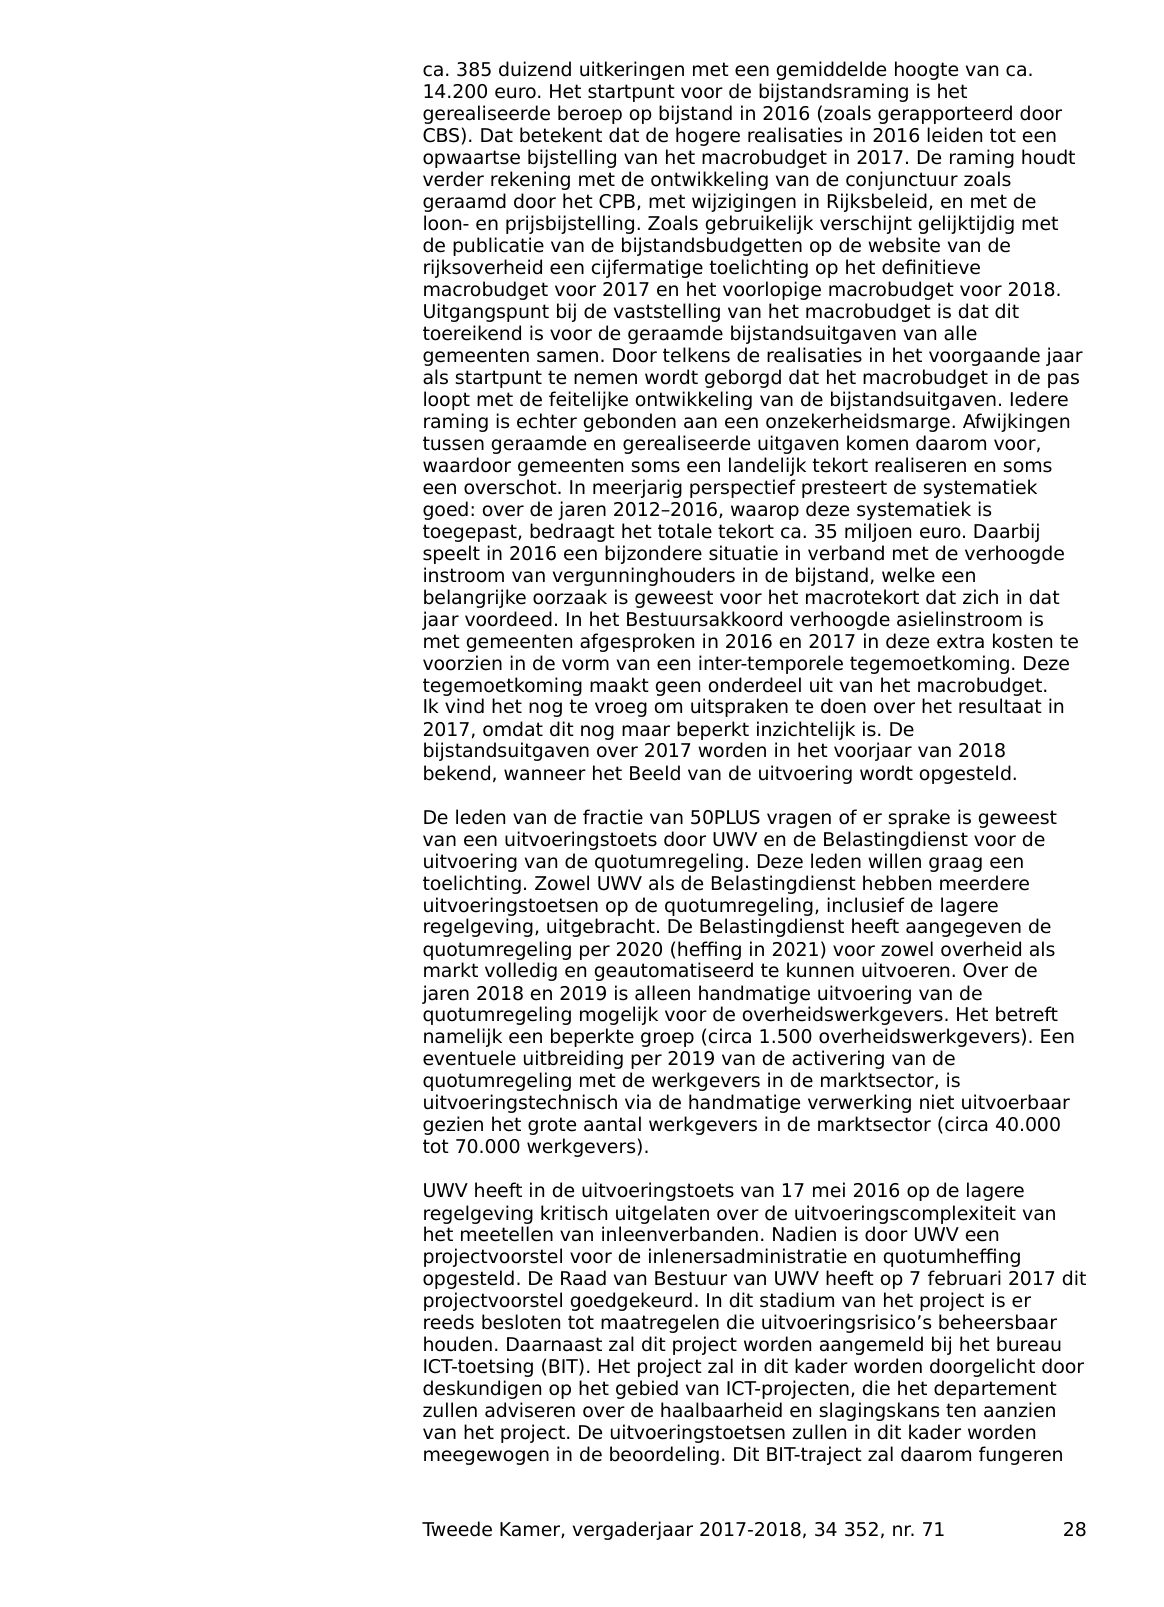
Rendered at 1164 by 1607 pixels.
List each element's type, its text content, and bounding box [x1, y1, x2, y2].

text De leden van de fractie van 50PLUS vragen of er sprake is geweest van een uitvoeringstoets door UWV en de Belastingdienst voor de uitvoering van de quotumregeling. Deze leden willen graag een toelichting. Zowel UWV als de Belastingdienst hebben meerdere uitvoeringstoetsen op de quotumregeling, inclusief de lagere regelgeving, uitgebracht. De Belastingdienst heeft aangegeven de quotumregeling per 2020 (heffing in 2021) voor zowel overheid als markt volledig en geautomatiseerd te kunnen uitvoeren. Over de jaren 2018 en 2019 is alleen handmatige uitvoering van de quotumregeling mogelijk voor de overheidswerkgevers. Het betreft namelijk een beperkte groep (circa 1.500 overheidswerkgevers). Een eventuele uitbreiding per 2019 van de activering van de quotumregeling met de werkgevers in de marktsector, is uitvoeringstechnisch via de handmatige verwerking niet uitvoerbaar gezien het grote aantal werkgevers in de marktsector (circa 40.000 tot 70.000 werkgevers). [422, 807, 1087, 1158]
text UWV heeft in de uitvoeringstoets van 17 mei 2016 op de lagere regelgeving kritisch uitgelaten over de uitvoeringscomplexiteit van het meetellen van inleenverbanden. Nadien is door UWV een projectvoorstel voor de inlenersadministratie en quotumheffing opgesteld. De Raad van Bestuur van UWV heeft op 7 februari 2017 dit projectvoorstel goedgekeurd. In dit stadium van het project is er reeds besloten tot maatregelen die uitvoeringsrisico’s beheersbaar houden. Daarnaast zal dit project worden aangemeld bij het bureau ICT-toetsing (BIT). Het project zal in dit kader worden doorgelicht door deskundigen op het gebied van ICT-projecten, die het departement zullen adviseren over de haalbaarheid en slagingskans ten aanzien van het project. De uitvoeringstoetsen zullen in dit kader worden meegewogen in de beoordeling. Dit BIT-traject zal daarom fungeren [422, 1180, 1087, 1466]
text ca. 385 duizend uitkeringen met een gemiddelde hoogte van ca. 14.200 euro. Het startpunt voor de bijstandsraming is het gerealiseerde beroep op bijstand in 2016 (zoals gerapporteerd door CBS). Dat betekent dat de hogere realisaties in 2016 leiden tot een opwaartse bijstelling van het macrobudget in 2017. De raming houdt verder rekening met de ontwikkeling van de conjunctuur zoals geraamd door het CPB, met wijzigingen in Rijksbeleid, en met de loon- en prijsbijstelling. Zoals gebruikelijk verschijnt gelijktijdig met de publicatie van de bijstandsbudgetten op de website van de rijksoverheid een cijfermatige toelichting op het definitieve macrobudget voor 2017 en het voorlopige macrobudget voor 2018. [422, 59, 1087, 301]
text Ik vind het nog te vroeg om uitspraken te doen over het resultaat in 2017, omdat dit nog maar beperkt inzichtelijk is. De bijstandsuitgaven over 2017 worden in het voorjaar van 2018 bekend, wanneer het Beeld van de uitvoering wordt opgesteld. [422, 696, 1087, 784]
text Uitgangspunt bij de vaststelling van het macrobudget is dat dit toereikend is voor de geraamde bijstandsuitgaven van alle gemeenten samen. Door telkens de realisaties in het voorgaande jaar als startpunt te nemen wordt geborgd dat het macrobudget in de pas loopt met de feitelijke ontwikkeling van de bijstandsuitgaven. Iedere raming is echter gebonden aan een onzekerheidsmarge. Afwijkingen tussen geraamde en gerealiseerde uitgaven komen daarom voor, waardoor gemeenten soms een landelijk tekort realiseren en soms een overschot. In meerjarig perspectief presteert de systematiek goed: over de jaren 2012–2016, waarop deze systematiek is toegepast, bedraagt het totale tekort ca. 35 miljoen euro. Daarbij speelt in 2016 een bijzondere situatie in verband met de verhoogde instroom van vergunninghouders in de bijstand, welke een belangrijke oorzaak is geweest voor het macrotekort dat zich in dat jaar voordeed. In het Bestuursakkoord verhoogde asielinstroom is met gemeenten afgesproken in 2016 en 2017 in deze extra kosten te voorzien in de vorm van een inter-temporele tegemoetkoming. Deze tegemoetkoming maakt geen onderdeel uit van het macrobudget. [422, 301, 1087, 696]
